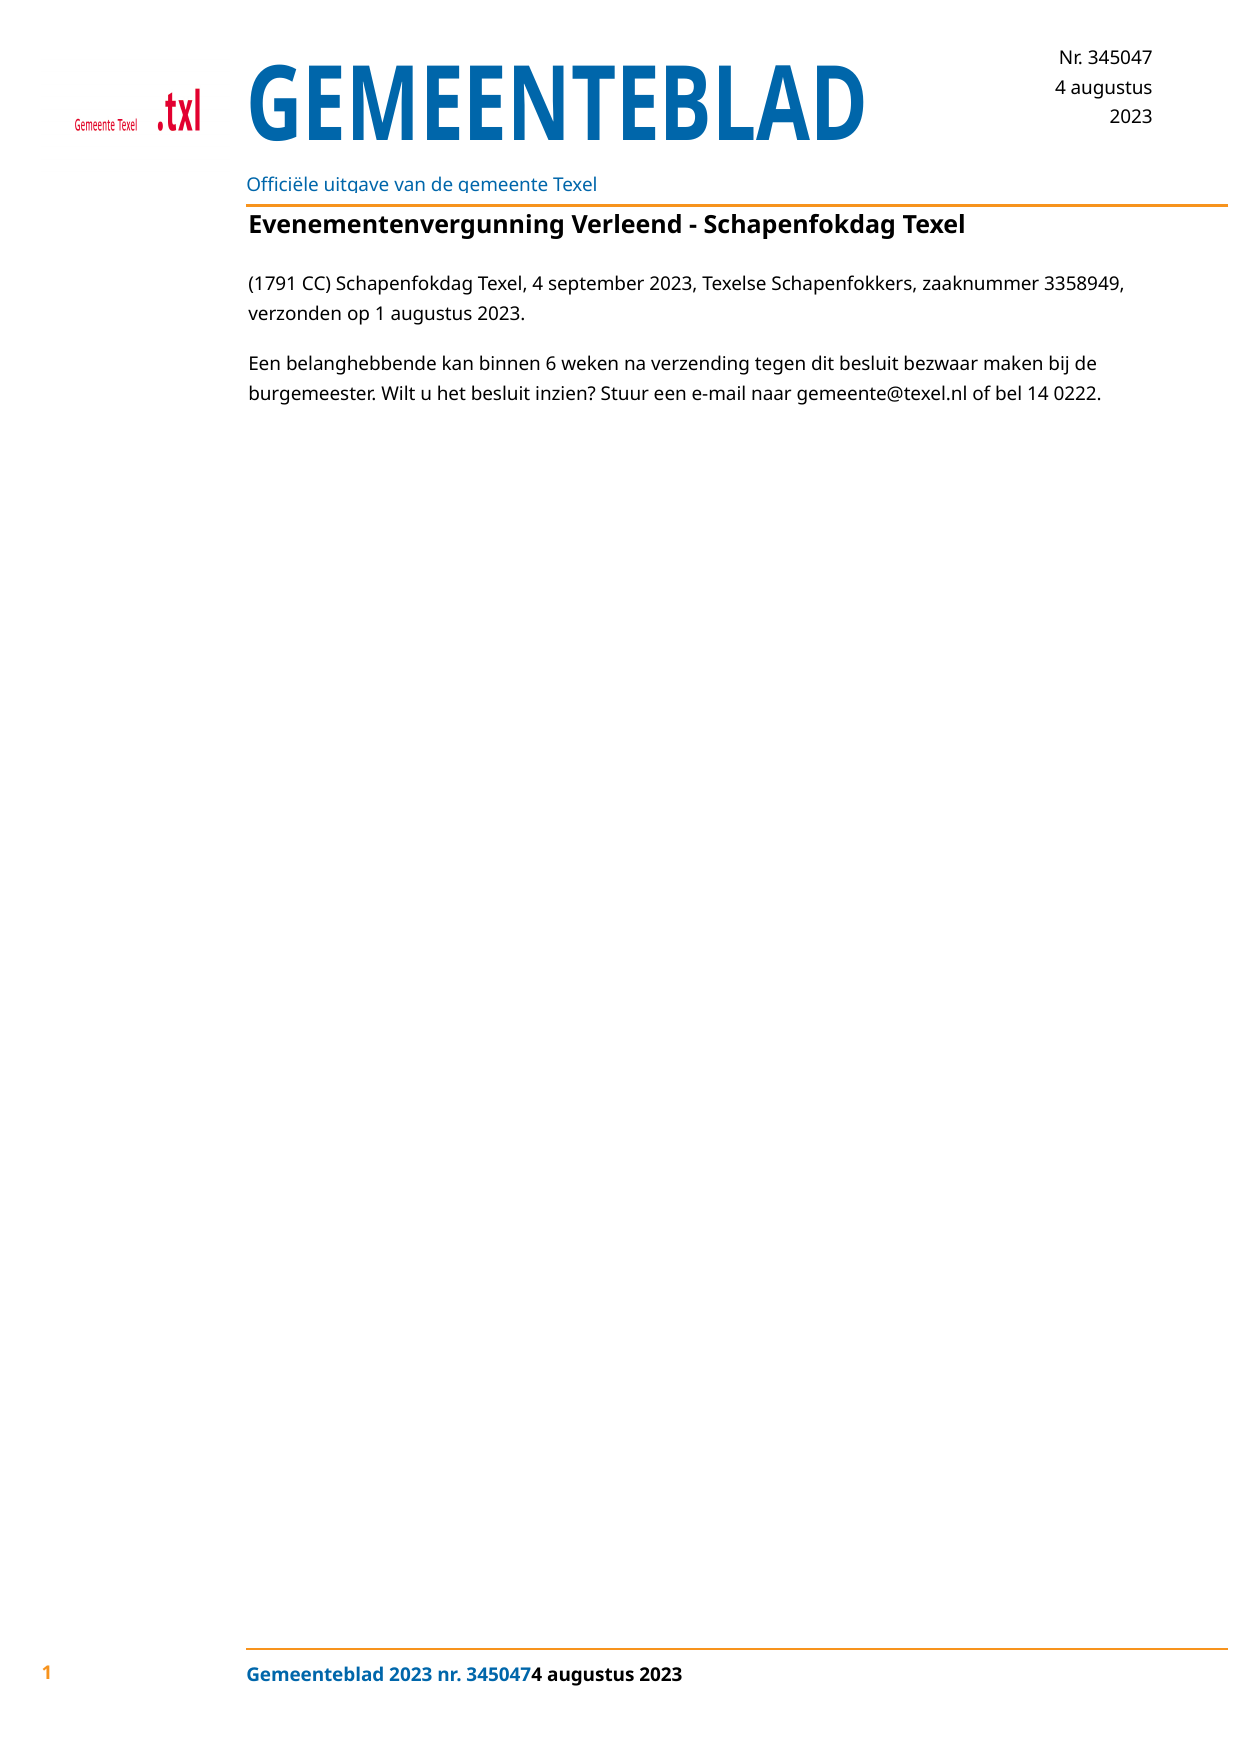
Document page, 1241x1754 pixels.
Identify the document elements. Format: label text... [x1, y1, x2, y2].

text Evenementenvergunning Verleend - Schapenfokdag Texel [248, 207, 1152, 241]
text (1791 CC) Schapenfokdag Texel, 4 september 2023, Texelse Schapenfokkers, zaaknummer 3358949, verzonden op 1 augustus 2023. [248, 270, 1152, 326]
picture [41, 47, 231, 172]
text Een belanghebbende kan binnen 6 weken na verzending tegen dit besluit bezwaar maken bij de burgemeester. Wilt u het besluit inzien? Stuur een e-mail naar gemeente@texel.nl of bel 14 0222. [248, 350, 1152, 406]
